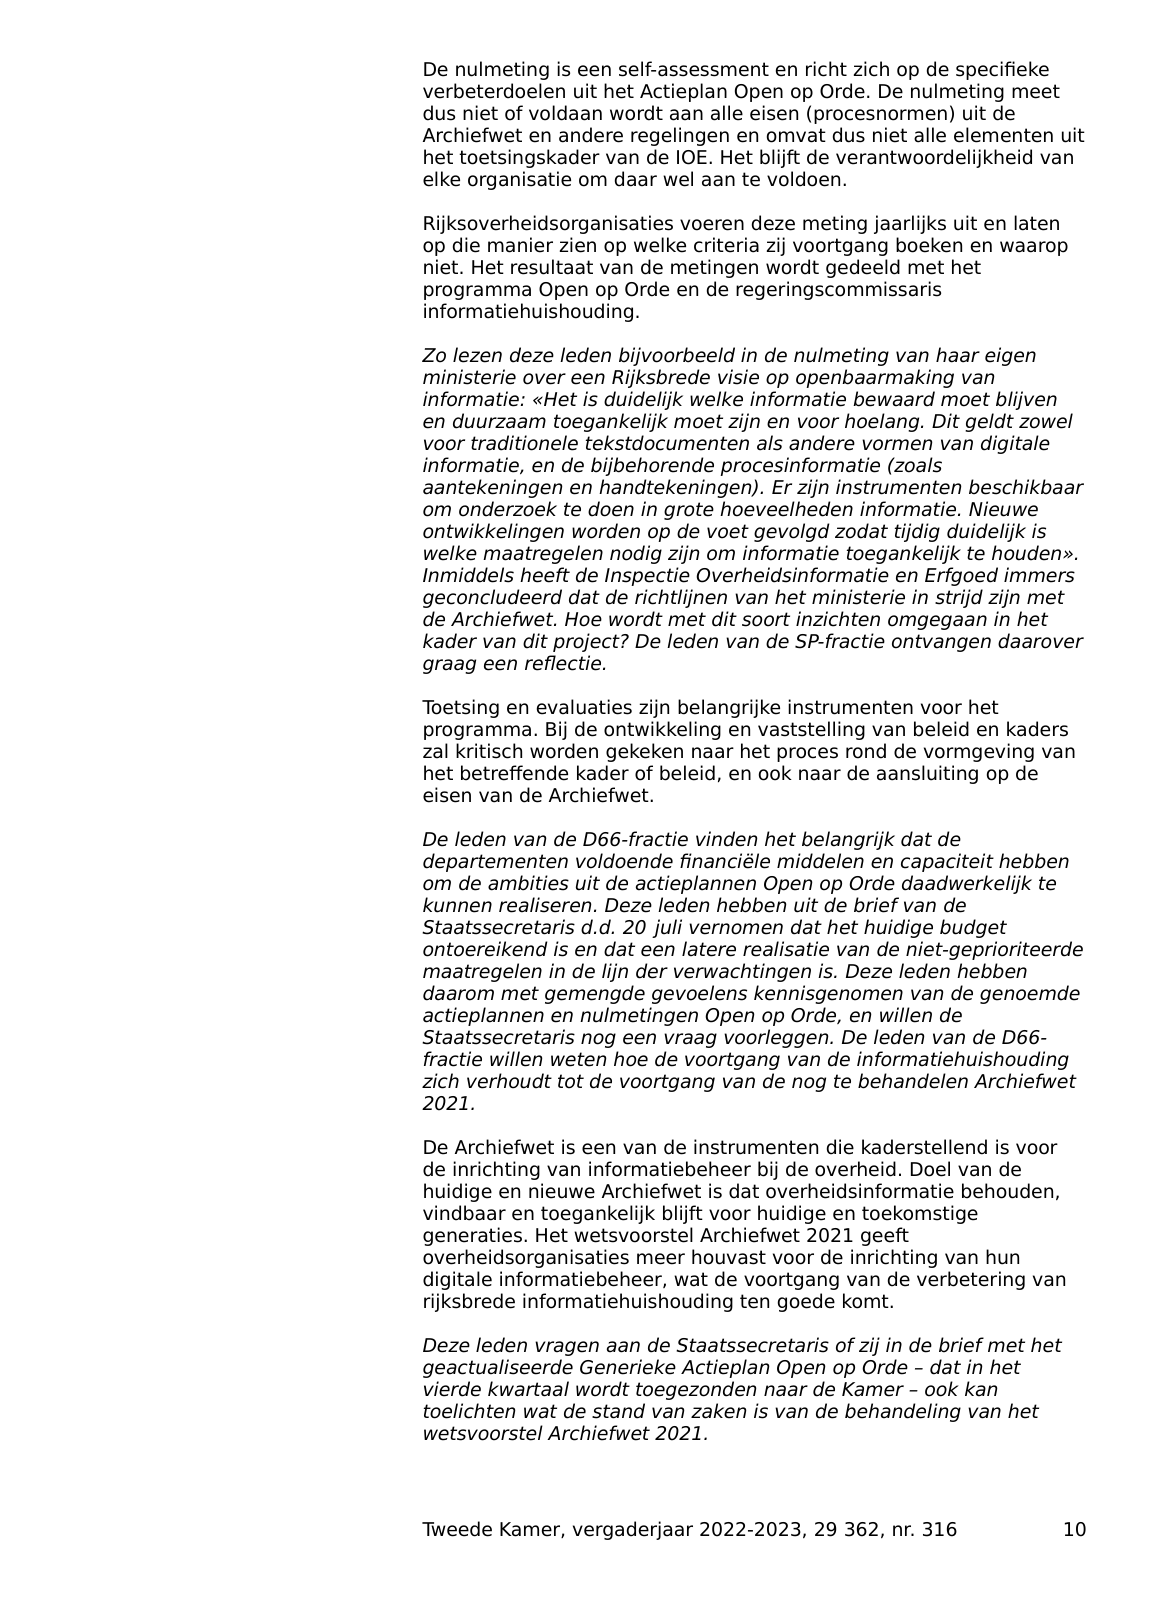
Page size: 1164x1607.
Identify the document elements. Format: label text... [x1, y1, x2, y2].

text De Archiefwet is een van de instrumenten die kaderstellend is voor de inrichting van informatiebeheer bij de overheid. Doel van de huidige en nieuwe Archiefwet is dat overheidsinformatie behouden, vindbaar en toegankelijk blijft voor huidige en toekomstige generaties. Het wetsvoorstel Archiefwet 2021 geeft overheidsorganisaties meer houvast voor de inrichting van hun digitale informatiebeheer, wat de voortgang van de verbetering van rijksbrede informatiehuishouding ten goede komt. [422, 1137, 1087, 1313]
text Rijksoverheidsorganisaties voeren deze meting jaarlijks uit en laten op die manier zien op welke criteria zij voortgang boeken en waarop niet. Het resultaat van de metingen wordt gedeeld met het programma Open op Orde en de regeringscommissaris informatiehuishouding. [422, 213, 1087, 323]
text Deze leden vragen aan de Staatssecretaris of zij in de brief met het geactualiseerde Generieke Actieplan Open op Orde – dat in het vierde kwartaal wordt toegezonden naar de Kamer – ook kan toelichten wat de stand van zaken is van de behandeling van het wetsvoorstel Archiefwet 2021. [422, 1335, 1087, 1445]
text Zo lezen deze leden bijvoorbeeld in de nulmeting van haar eigen ministerie over een Rijksbrede visie op openbaarmaking van informatie: «Het is duidelijk welke informatie bewaard moet blijven en duurzaam toegankelijk moet zijn en voor hoelang. Dit geldt zowel voor traditionele tekstdocumenten als andere vormen van digitale informatie, en de bijbehorende procesinformatie (zoals aantekeningen en handtekeningen). Er zijn instrumenten beschikbaar om onderzoek te doen in grote hoeveelheden informatie. Nieuwe ontwikkelingen worden op de voet gevolgd zodat tijdig duidelijk is welke maatregelen nodig zijn om informatie toegankelijk te houden». Inmiddels heeft de Inspectie Overheidsinformatie en Erfgoed immers geconcludeerd dat de richtlijnen van het ministerie in strijd zijn met de Archiefwet. Hoe wordt met dit soort inzichten omgegaan in het kader van dit project? De leden van de SP-fractie ontvangen daarover graag een reflectie. [422, 345, 1087, 675]
text Toetsing en evaluaties zijn belangrijke instrumenten voor het programma. Bij de ontwikkeling en vaststelling van beleid en kaders zal kritisch worden gekeken naar het proces rond de vormgeving van het betreffende kader of beleid, en ook naar de aansluiting op de eisen van de Archiefwet. [422, 697, 1087, 807]
text De nulmeting is een self-assessment en richt zich op de specifieke verbeterdoelen uit het Actieplan Open op Orde. De nulmeting meet dus niet of voldaan wordt aan alle eisen (procesnormen) uit de Archiefwet en andere regelingen en omvat dus niet alle elementen uit het toetsingskader van de IOE. Het blijft de verantwoordelijkheid van elke organisatie om daar wel aan te voldoen. [422, 59, 1087, 191]
text De leden van de D66-fractie vinden het belangrijk dat de departementen voldoende financiële middelen en capaciteit hebben om de ambities uit de actieplannen Open op Orde daadwerkelijk te kunnen realiseren. Deze leden hebben uit de brief van de Staatssecretaris d.d. 20 juli vernomen dat het huidige budget ontoereikend is en dat een latere realisatie van de niet-geprioriteerde maatregelen in de lijn der verwachtingen is. Deze leden hebben daarom met gemengde gevoelens kennisgenomen van de genoemde actieplannen en nulmetingen Open op Orde, en willen de Staatssecretaris nog een vraag voorleggen. De leden van de D66-fractie willen weten hoe de voortgang van de informatiehuishouding zich verhoudt tot de voortgang van de nog te behandelen Archiefwet 2021. [422, 829, 1087, 1115]
